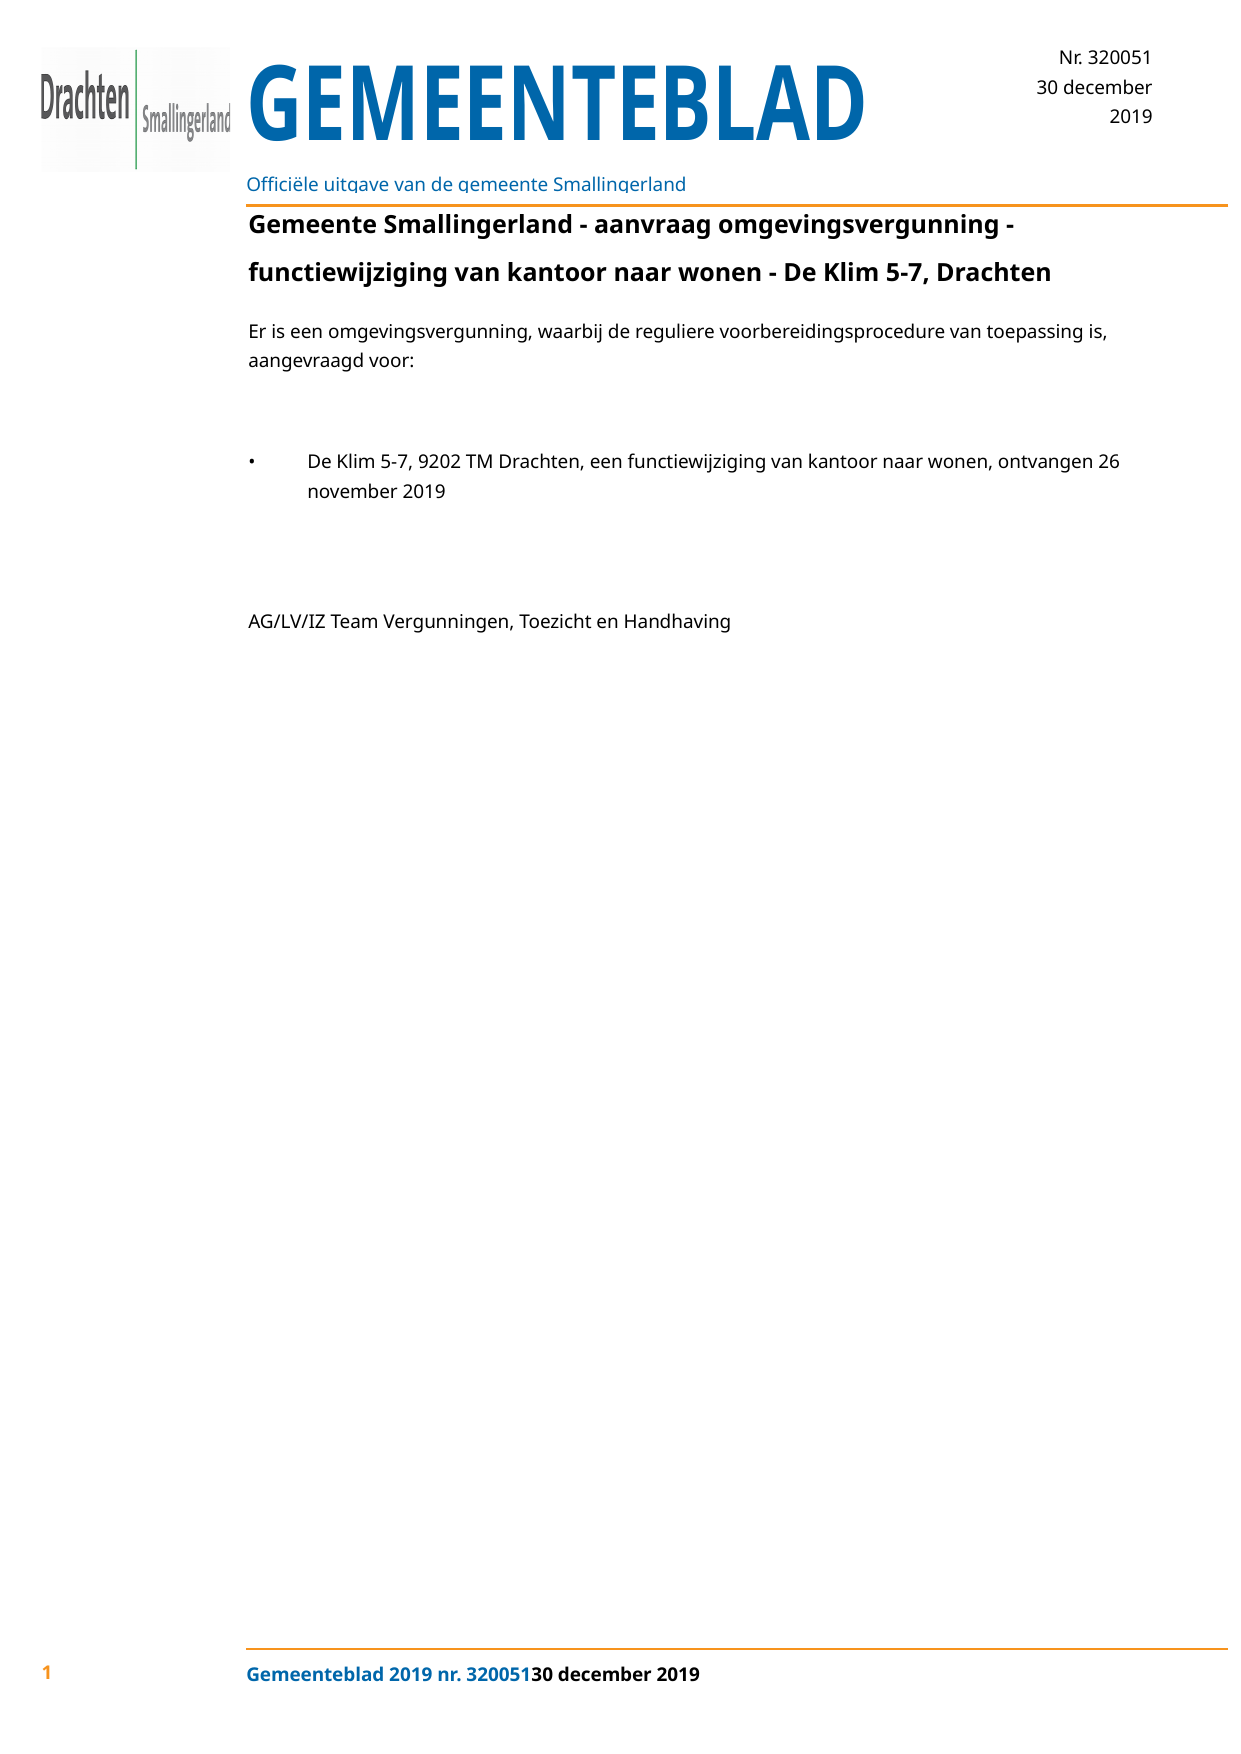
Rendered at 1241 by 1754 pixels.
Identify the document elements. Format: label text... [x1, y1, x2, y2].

list De Klim 5-7, 9202 TM Drachten, een functiewijziging van kantoor naar wonen, ontvangen 26 november 2019 [248, 448, 1152, 504]
text Gemeente Smallingerland - aanvraag omgevingsvergunning - functiewijziging van kantoor naar wonen - De Klim 5-7, Drachten [248, 207, 1152, 288]
text Er is een omgevingsvergunning, waarbij de reguliere voorbereidingsprocedure van toepassing is, aangevraagd voor: [248, 318, 1152, 373]
text AG/LV/IZ Team Vergunningen, Toezicht en Handhaving [248, 608, 1152, 634]
picture [41, 47, 231, 172]
